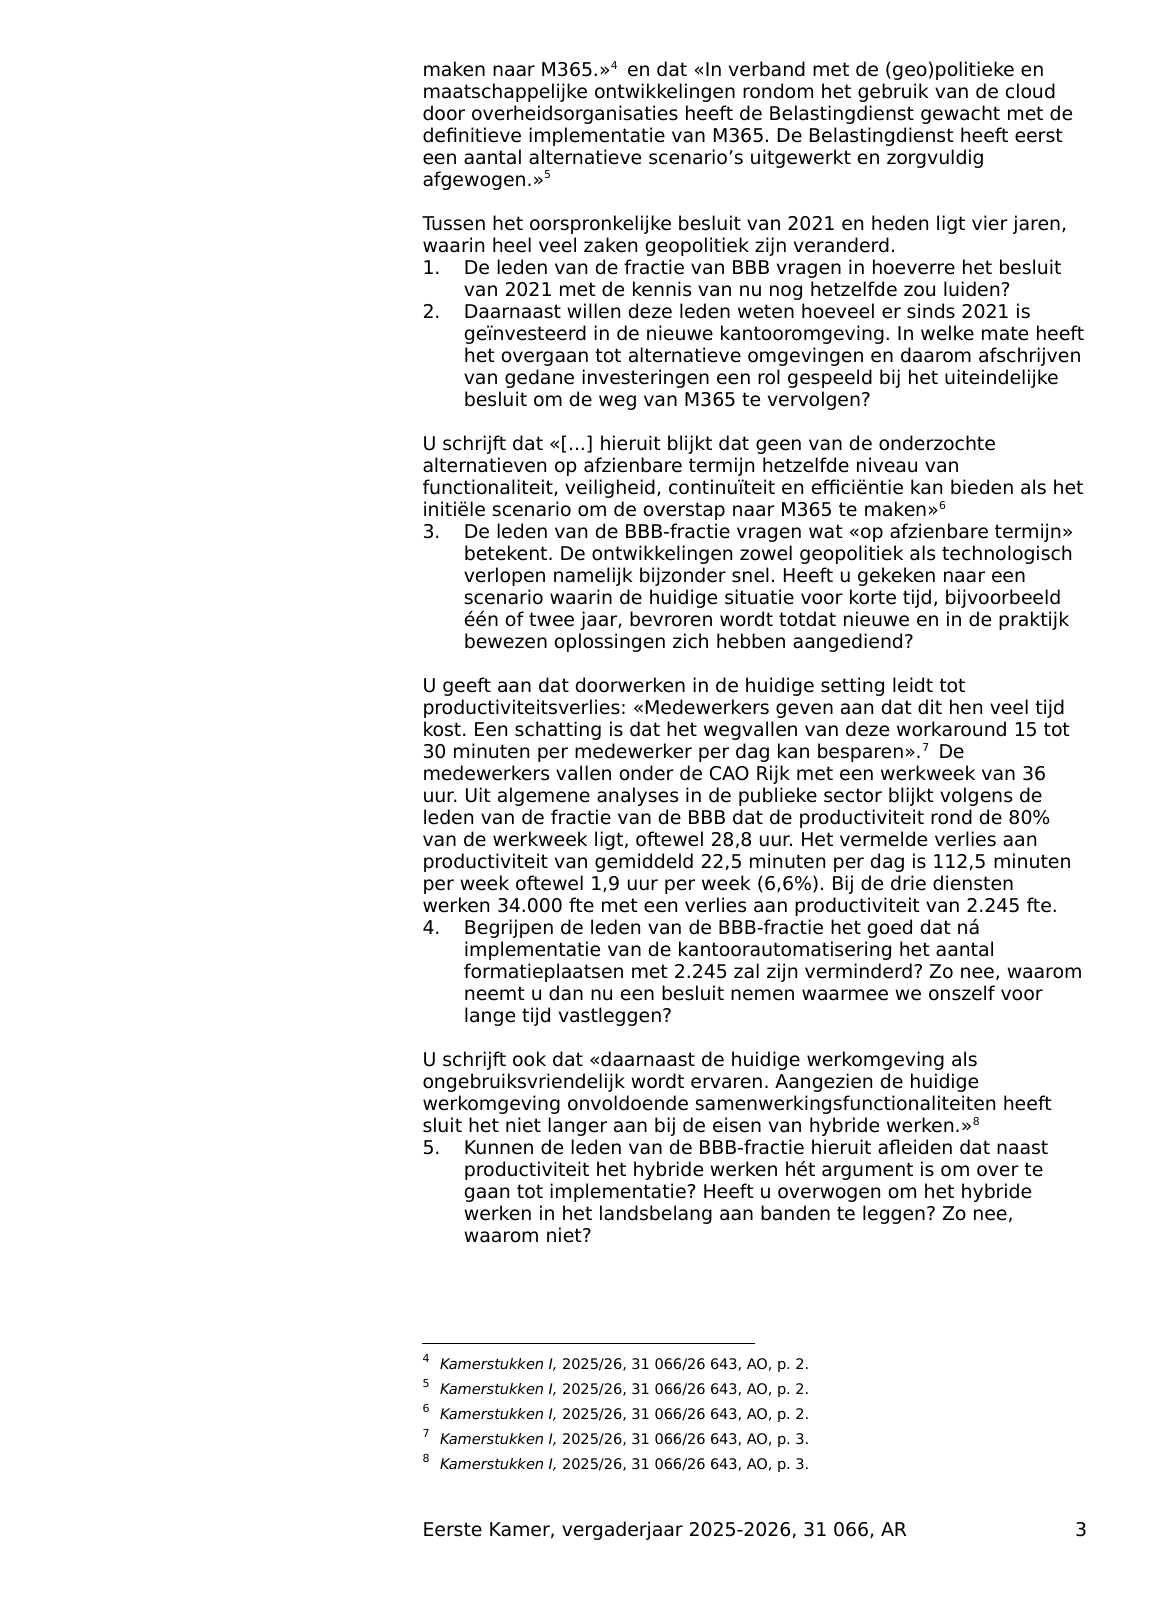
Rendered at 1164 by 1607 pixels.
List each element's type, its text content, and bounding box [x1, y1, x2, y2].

text 1. De leden van de fractie van BBB vragen in hoeverre het besluit van 2021 met de kennis van nu nog hetzelfde zou luiden? [422, 257, 1087, 301]
text Kamerstukken I, 2025/26, 31 066/26 643, AO, p. 3. [422, 1452, 1087, 1474]
text 4. Begrijpen de leden van de BBB-fractie het goed dat ná implementatie van de kantoorautomatisering het aantal formatieplaatsen met 2.245 zal zijn verminderd? Zo nee, waarom neemt u dan nu een besluit nemen waarmee we onszelf voor lange tijd vastleggen? [422, 917, 1087, 1027]
text Kamerstukken I, 2025/26, 31 066/26 643, AO, p. 2. [422, 1352, 1087, 1374]
text U schrijft ook dat «daarnaast de huidige werkomgeving als ongebruiksvriendelijk wordt ervaren. Aangezien de huidige werkomgeving onvoldoende samenwerkingsfunctionaliteiten heeft sluit het niet langer aan bij de eisen van hybride werken.» [422, 1049, 1087, 1137]
text Kamerstukken I, 2025/26, 31 066/26 643, AO, p. 2. [422, 1402, 1087, 1424]
text maken naar M365.» en dat «In verband met de (geo)politieke en maatschappelijke ontwikkelingen rondom het gebruik van de cloud door overheidsorganisaties heeft de Belastingdienst gewacht met de definitieve implementatie van M365. De Belastingdienst heeft eerst een aantal alternatieve scenario’s uitgewerkt en zorgvuldig afgewogen.» [422, 59, 1087, 191]
text 5. Kunnen de leden van de BBB-fractie hieruit afleiden dat naast productiviteit het hybride werken hét argument is om over te gaan tot implementatie? Heeft u overwogen om het hybride werken in het landsbelang aan banden te leggen? Zo nee, waarom niet? [422, 1137, 1087, 1247]
text Kamerstukken I, 2025/26, 31 066/26 643, AO, p. 2. [422, 1377, 1087, 1399]
text Kamerstukken I, 2025/26, 31 066/26 643, AO, p. 3. [422, 1427, 1087, 1449]
text U schrijft dat «[...] hieruit blijkt dat geen van de onderzochte alternatieven op afzienbare termijn hetzelfde niveau van functionaliteit, veiligheid, continuïteit en efficiëntie kan bieden als het initiële scenario om de overstap naar M365 te maken» [422, 433, 1087, 521]
text 2. Daarnaast willen deze leden weten hoeveel er sinds 2021 is geïnvesteerd in de nieuwe kantooromgeving. In welke mate heeft het overgaan tot alternatieve omgevingen en daarom afschrijven van gedane investeringen een rol gespeeld bij het uiteindelijke besluit om de weg van M365 te vervolgen? [422, 301, 1087, 411]
text U geeft aan dat doorwerken in de huidige setting leidt tot productiviteitsverlies: «Medewerkers geven aan dat dit hen veel tijd kost. Een schatting is dat het wegvallen van deze workaround 15 tot 30 minuten per medewerker per dag kan besparen». De medewerkers vallen onder de CAO Rijk met een werkweek van 36 uur. Uit algemene analyses in de publieke sector blijkt volgens de leden van de fractie van de BBB dat de productiviteit rond de 80% van de werkweek ligt, oftewel 28,8 uur. Het vermelde verlies aan productiviteit van gemiddeld 22,5 minuten per dag is 112,5 minuten per week oftewel 1,9 uur per week (6,6%). Bij de drie diensten werken 34.000 fte met een verlies aan productiviteit van 2.245 fte. [422, 675, 1087, 917]
text 3. De leden van de BBB-fractie vragen wat «op afzienbare termijn» betekent. De ontwikkelingen zowel geopolitiek als technologisch verlopen namelijk bijzonder snel. Heeft u gekeken naar een scenario waarin de huidige situatie voor korte tijd, bijvoorbeeld één of twee jaar, bevroren wordt totdat nieuwe en in de praktijk bewezen oplossingen zich hebben aangediend? [422, 521, 1087, 653]
text Tussen het oorspronkelijke besluit van 2021 en heden ligt vier jaren, waarin heel veel zaken geopolitiek zijn veranderd. [422, 213, 1087, 257]
